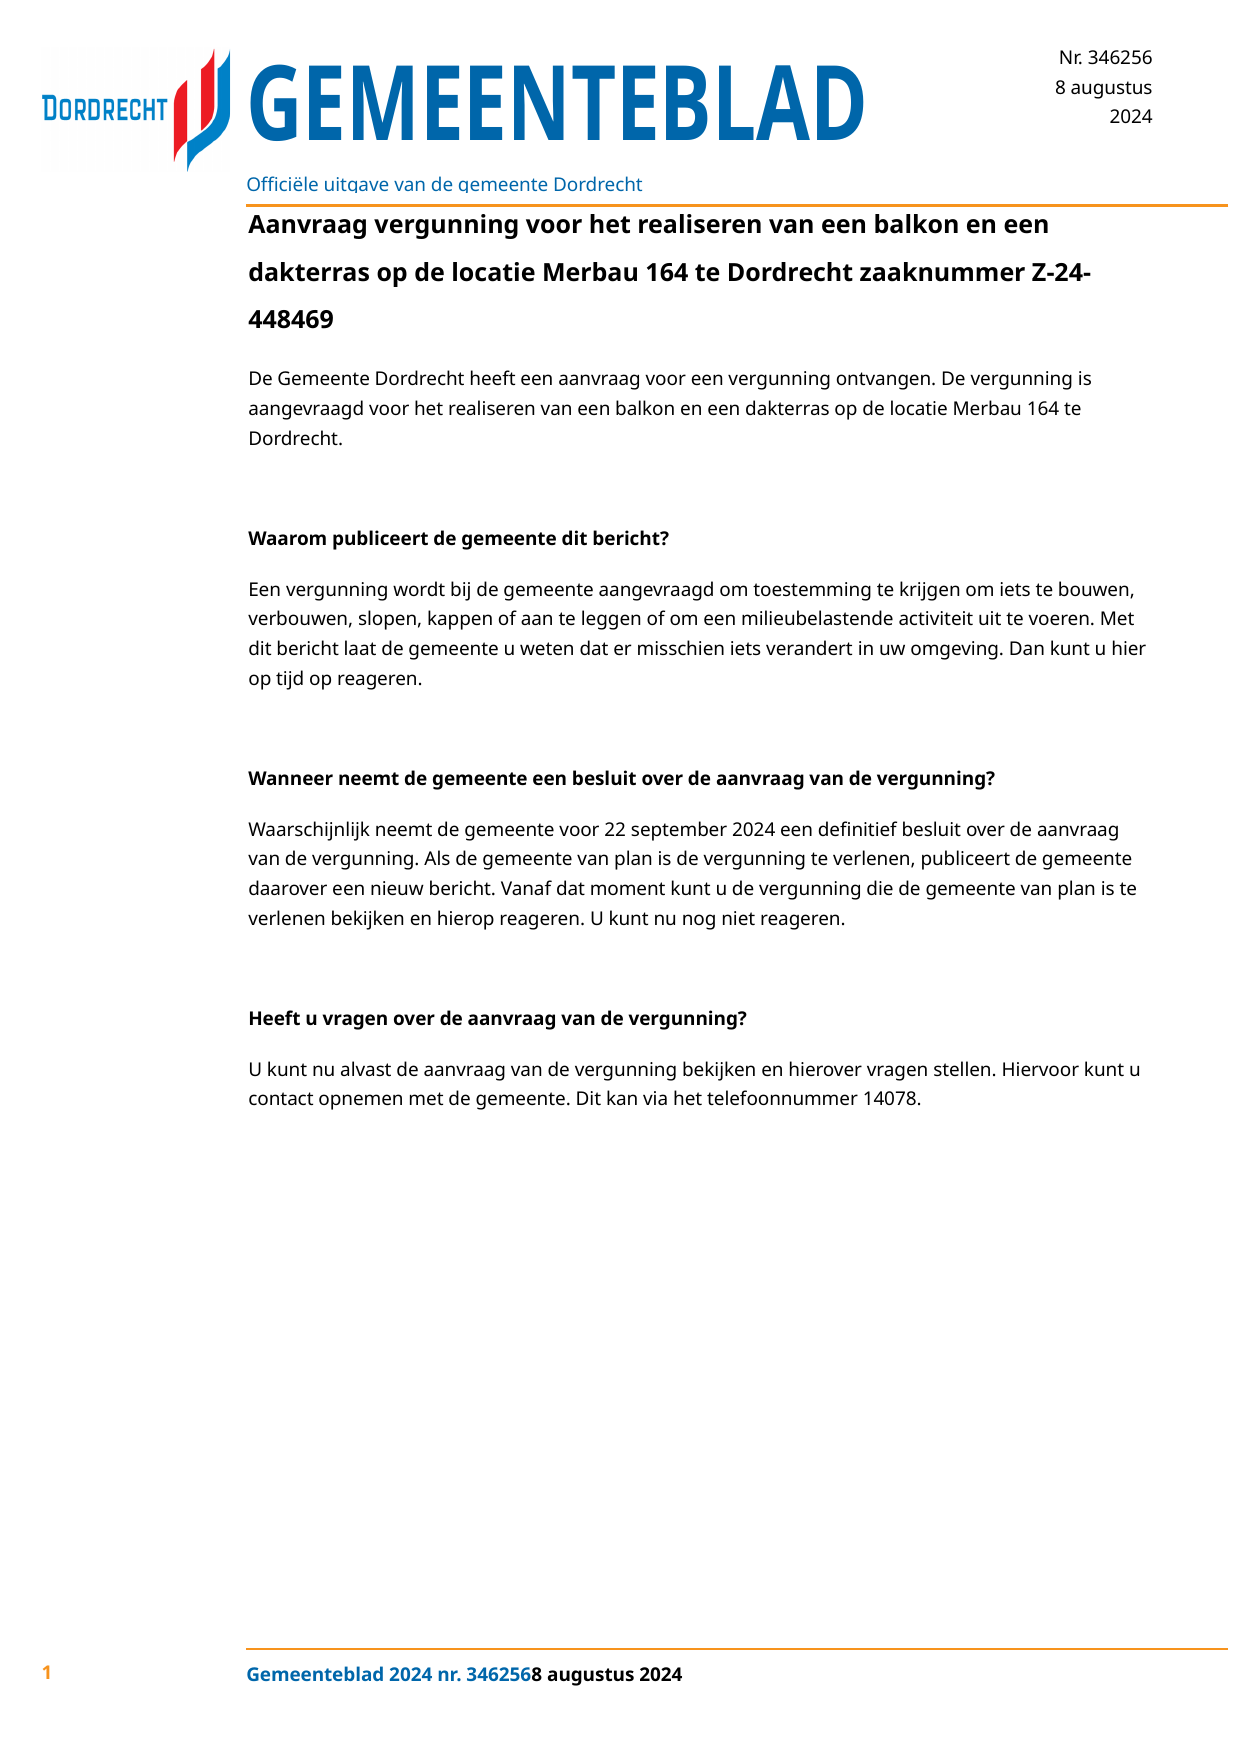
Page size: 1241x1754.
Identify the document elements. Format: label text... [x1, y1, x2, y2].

text Een vergunning wordt bij de gemeente aangevraagd om toestemming te krijgen om iets te bouwen, verbouwen, slopen, kappen of aan te leggen of om een milieubelastende activiteit uit te voeren. Met dit bericht laat de gemeente u weten dat er misschien iets verandert in uw omgeving. Dan kunt u hier op tijd op reageren. [248, 576, 1152, 690]
text Waarschijnlijk neemt de gemeente voor 22 september 2024 een definitief besluit over de aanvraag van de vergunning. Als de gemeente van plan is de vergunning te verlenen, publiceert de gemeente daarover een nieuw bericht. Vanaf dat moment kunt u de vergunning die de gemeente van plan is te verlenen bekijken en hierop reageren. U kunt nu nog niet reageren. [248, 816, 1152, 930]
picture [41, 47, 231, 172]
text Waarom publiceert de gemeente dit bericht? [248, 526, 1152, 551]
text Heeft u vragen over de aanvraag van de vergunning? [248, 1006, 1152, 1031]
text Wanneer neemt de gemeente een besluit over de aanvraag van de vergunning? [248, 766, 1152, 791]
text U kunt nu alvast de aanvraag van de vergunning bekijken en hierover vragen stellen. Hiervoor kunt u contact opnemen met de gemeente. Dit kan via het telefoonnummer 14078. [248, 1056, 1152, 1111]
text Aanvraag vergunning voor het realiseren van een balkon en een dakterras op de locatie Merbau 164 te Dordrecht zaaknummer Z-24-448469 [248, 207, 1152, 336]
text De Gemeente Dordrecht heeft een aanvraag voor een vergunning ontvangen. De vergunning is aangevraagd voor het realiseren van een balkon en een dakterras op de locatie Merbau 164 te Dordrecht. [248, 366, 1152, 450]
